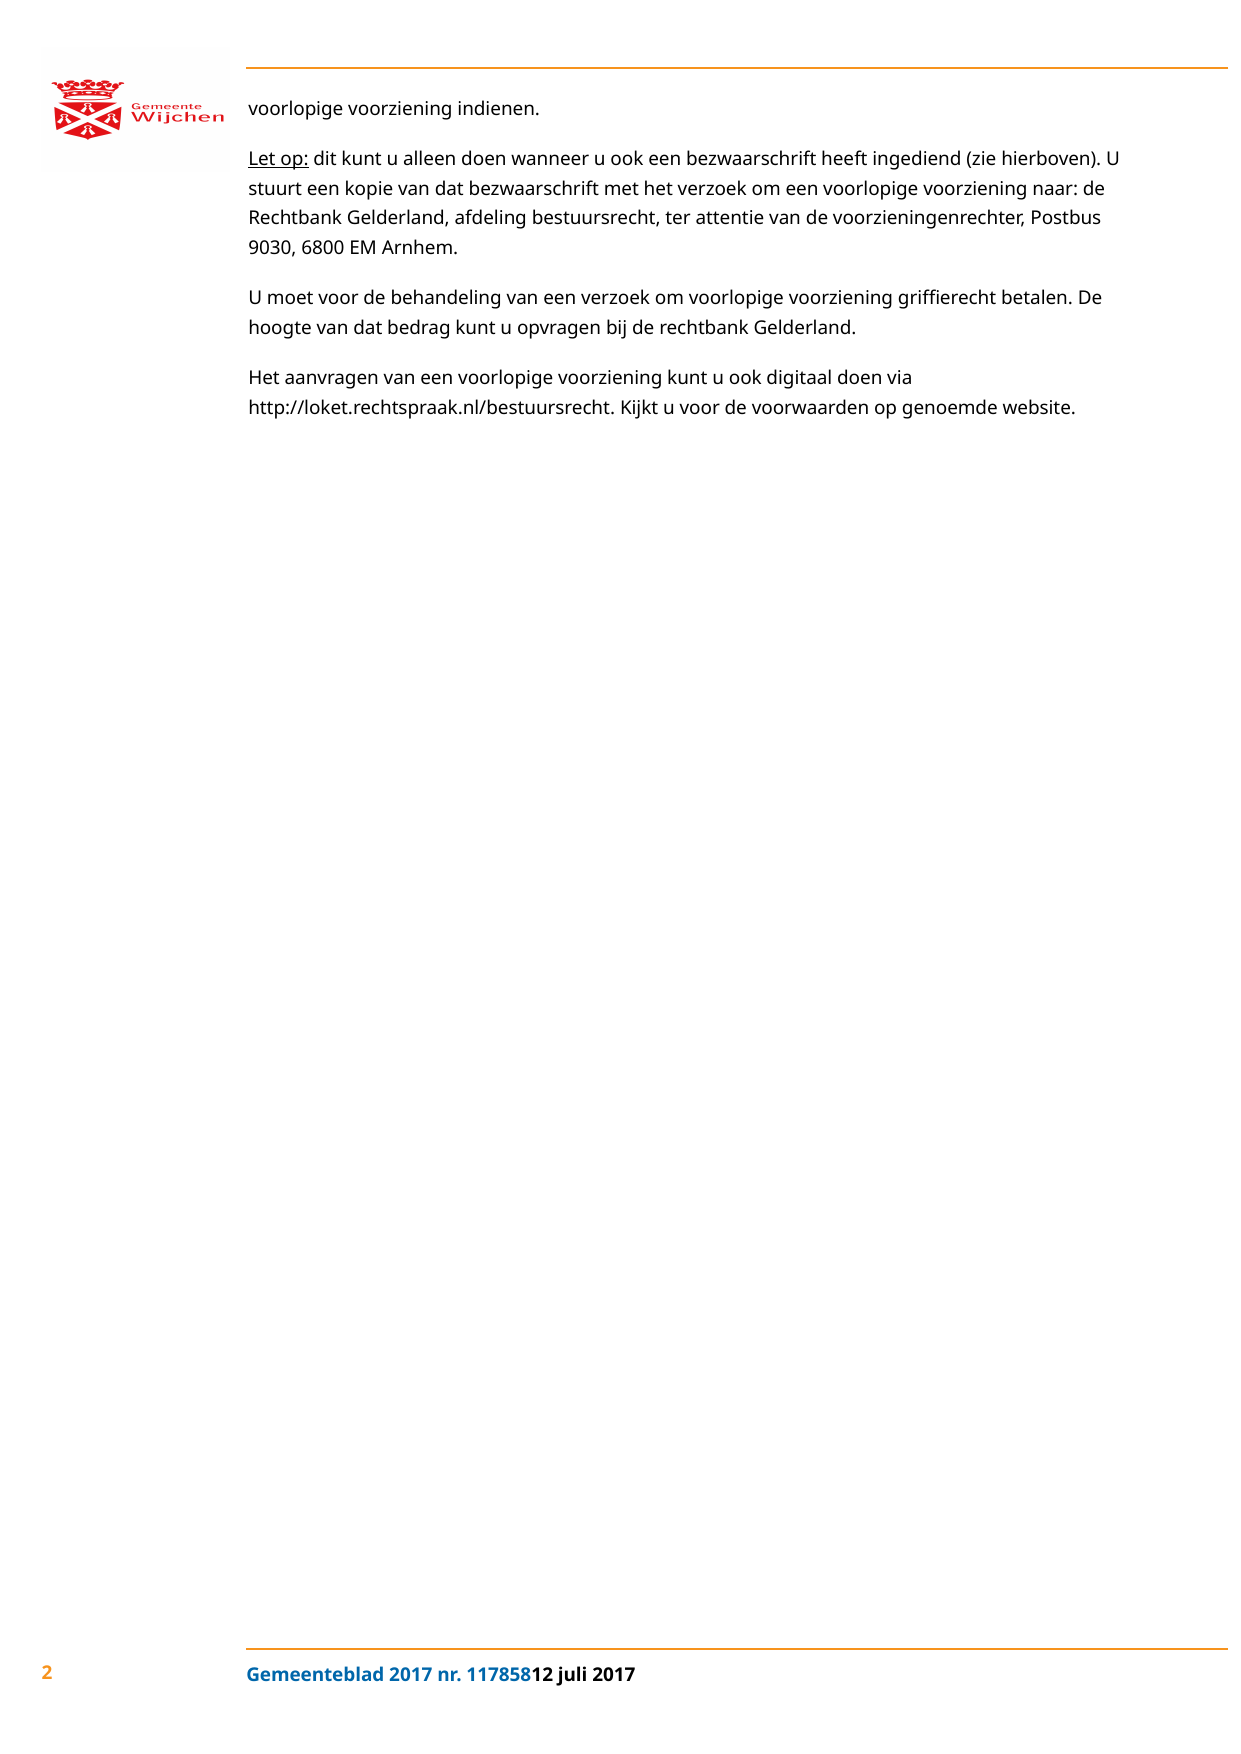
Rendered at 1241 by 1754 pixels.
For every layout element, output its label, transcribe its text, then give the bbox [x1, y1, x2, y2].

picture [41, 47, 231, 172]
text Het aanvragen van een voorlopige voorziening kunt u ook digitaal doen via http://loket.rechtspraak.nl/bestuursrecht. Kijkt u voor de voorwaarden op genoemde website. [248, 364, 1152, 420]
text Let op: dit kunt u alleen doen wanneer u ook een bezwaarschrift heeft ingediend (zie hierboven). U stuurt een kopie van dat bezwaarschrift met het verzoek om een voorlopige voorziening naar: de Rechtbank Gelderland, afdeling bestuursrecht, ter attentie van de voorzieningenrechter, Postbus 9030, 6800 EM Arnhem. [248, 145, 1152, 260]
text voorlopige voorziening indienen. [248, 95, 1152, 121]
text U moet voor de behandeling van een verzoek om voorlopige voorziening griffierecht betalen. De hoogte van dat bedrag kunt u opvragen bij de rechtbank Gelderland. [248, 284, 1152, 340]
